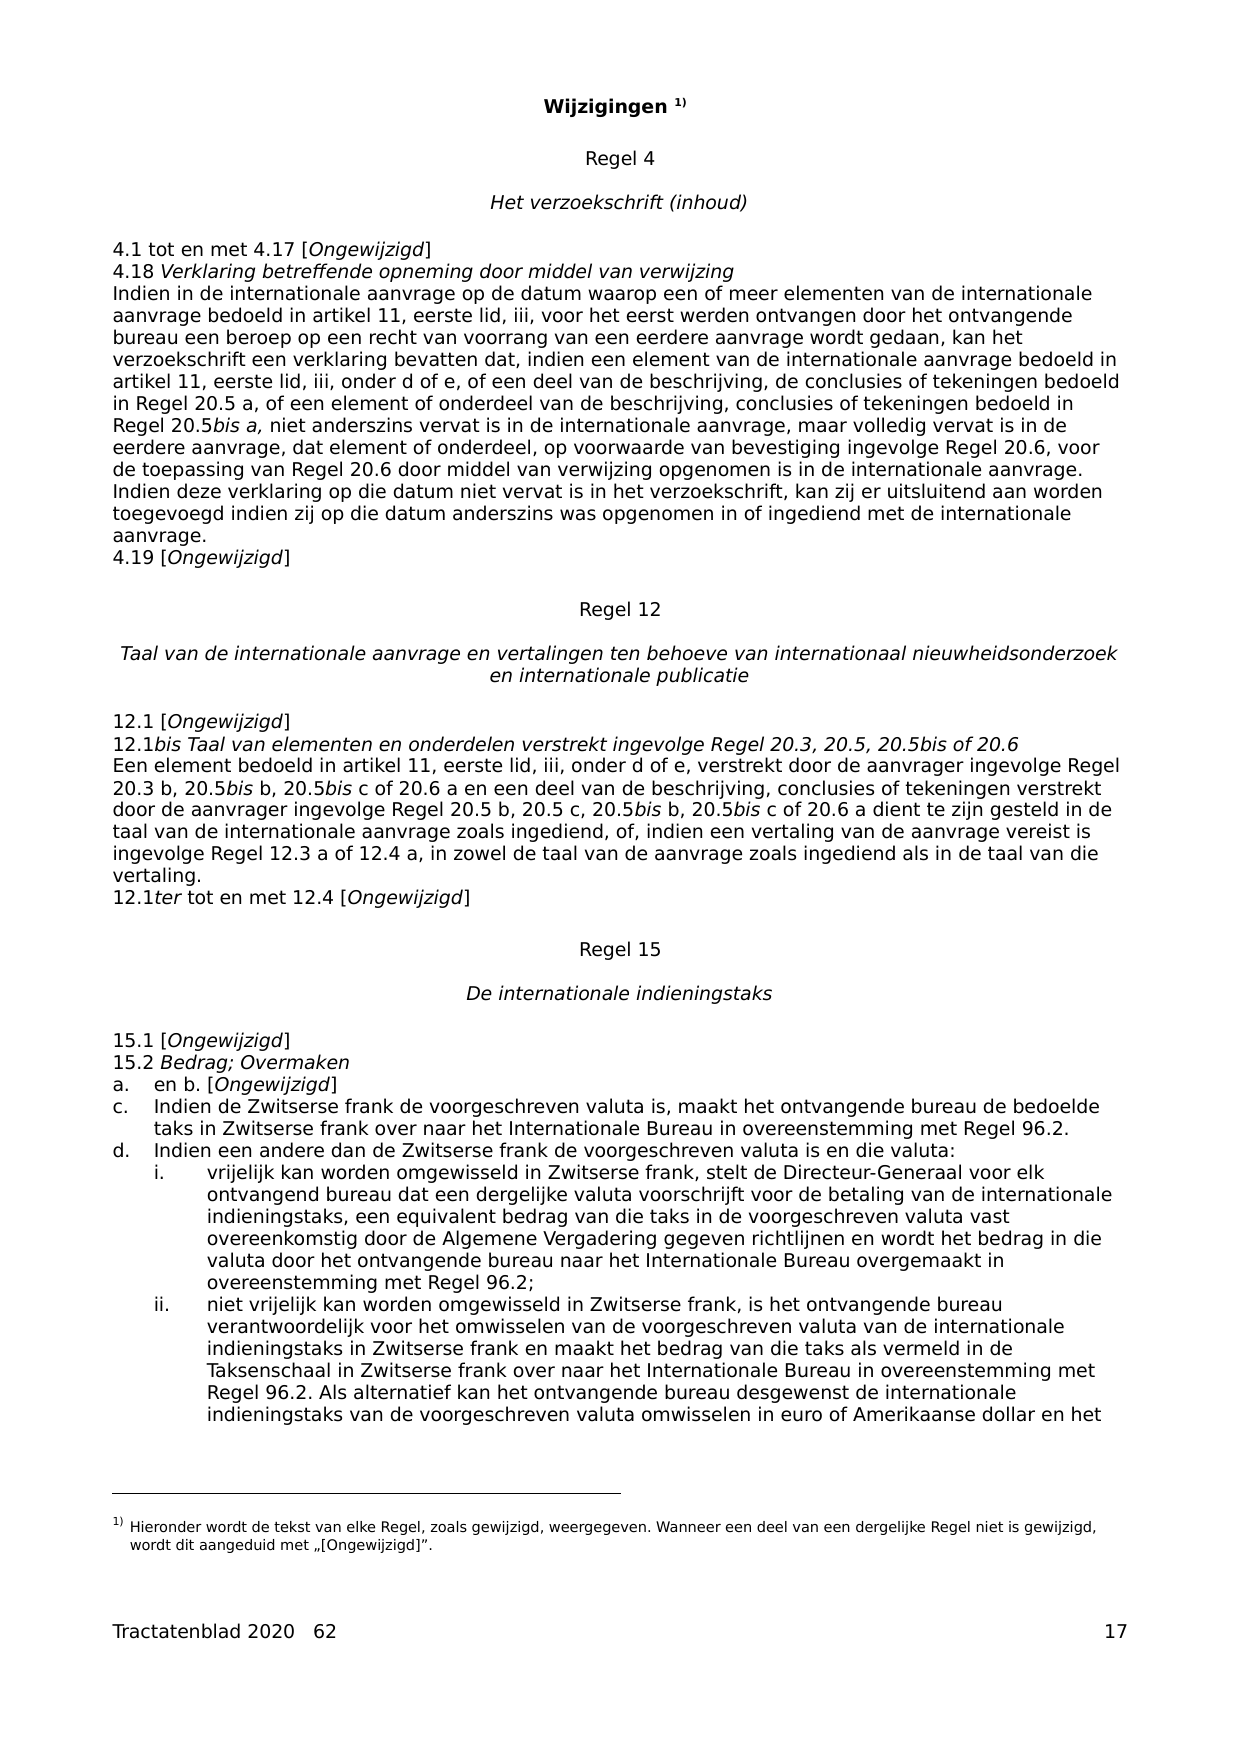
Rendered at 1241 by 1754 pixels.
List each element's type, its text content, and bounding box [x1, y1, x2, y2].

text Een element bedoeld in artikel 11, eerste lid, iii, onder d of e, verstrekt door de aanvrager ingevolge Regel 20.3 b, 20.5bis b, 20.5bis c of 20.6 a en een deel van de beschrijving, conclusies of tekeningen verstrekt door de aanvrager ingevolge Regel 20.5 b, 20.5 c, 20.5bis b, 20.5bis c of 20.6 a dient te zijn gesteld in de taal van de internationale aanvrage zoals ingediend, of, indien een vertaling van de aanvrage vereist is ingevolge Regel 12.3 a of 12.4 a, in zowel de taal van de aanvrage zoals ingediend als in de taal van die vertaling. [112, 755, 1128, 887]
text 4.18 Verklaring betreffende opneming door middel van verwijzing [112, 261, 1128, 283]
text d. Indien een andere dan de Zwitserse frank de voorgeschreven valuta is en die valuta: [112, 1140, 1128, 1162]
text i. vrijelijk kan worden omgewisseld in Zwitserse frank, stelt de Directeur-Generaal voor elk ontvangend bureau dat een dergelijke valuta voorschrijft voor de betaling van de internationale indieningstaks, een equivalent bedrag van die taks in de voorgeschreven valuta vast overeenkomstig door de Algemene Vergadering gegeven richtlijnen en wordt het bedrag in die valuta door het ontvangende bureau naar het Internationale Bureau overgemaakt in overeenstemming met Regel 96.2; [153, 1162, 1128, 1294]
text Indien in de internationale aanvrage op de datum waarop een of meer elementen van de internationale aanvrage bedoeld in artikel 11, eerste lid, iii, voor het eerst werden ontvangen door het ontvangende bureau een beroep op een recht van voorrang van een eerdere aanvrage wordt gedaan, kan het verzoekschrift een verklaring bevatten dat, indien een element van de internationale aanvrage bedoeld in artikel 11, eerste lid, iii, onder d of e, of een deel van de beschrijving, de conclusies of tekeningen bedoeld in Regel 20.5 a, of een element of onderdeel van de beschrijving, conclusies of tekeningen bedoeld in Regel 20.5bis a, niet anderszins vervat is in de internationale aanvrage, maar volledig vervat is in de eerdere aanvrage, dat element of onderdeel, op voorwaarde van bevestiging ingevolge Regel 20.6, voor de toepassing van Regel 20.6 door middel van verwijzing opgenomen is in de internationale aanvrage. Indien deze verklaring op die datum niet vervat is in het verzoekschrift, kan zij er uitsluitend aan worden toegevoegd indien zij op die datum anderszins was opgenomen in of ingediend met de internationale aanvrage. [112, 283, 1128, 547]
text 12.1bis Taal van elementen en onderdelen verstrekt ingevolge Regel 20.3, 20.5, 20.5bis of 20.6 [112, 733, 1128, 755]
text 4.1 tot en met 4.17 [Ongewijzigd] [112, 239, 1128, 261]
text ii. niet vrijelijk kan worden omgewisseld in Zwitserse frank, is het ontvangende bureau verantwoordelijk voor het omwisselen van de voorgeschreven valuta van de internationale indieningstaks in Zwitserse frank en maakt het bedrag van die taks als vermeld in de Taksenschaal in Zwitserse frank over naar het Internationale Bureau in overeenstemming met Regel 96.2. Als alternatief kan het ontvangende bureau desgewenst de internationale indieningstaks van de voorgeschreven valuta omwisselen in euro of Amerikaanse dollar en het [153, 1294, 1128, 1426]
text 4.19 [Ongewijzigd] [112, 547, 1128, 568]
text Hieronder wordt de tekst van elke Regel, zoals gewijzigd, weergegeven. Wanneer een deel van een dergelijke Regel niet is gewijzigd, wordt dit aangeduid met „[Ongewijzigd]”. [112, 1515, 1128, 1554]
text 12.1ter tot en met 12.4 [Ongewijzigd] [112, 887, 1128, 909]
text 15.2 Bedrag; Overmaken [112, 1052, 1128, 1074]
subtitle Regel 4 Het verzoekschrift (inhoud) [112, 148, 1128, 214]
subtitle Wijzigingen [112, 96, 1128, 118]
subtitle Regel 15 De internationale indieningstaks [112, 939, 1128, 1005]
subtitle Regel 12 Taal van de internationale aanvrage en vertalingen ten behoeve van internationaal nieuwheidsonderzoek en internationale publicatie [112, 598, 1128, 686]
text c. Indien de Zwitserse frank de voorgeschreven valuta is, maakt het ontvangende bureau de bedoelde taks in Zwitserse frank over naar het Internationale Bureau in overeenstemming met Regel 96.2. [112, 1096, 1128, 1140]
text a. en b. [Ongewijzigd] [112, 1074, 1128, 1096]
text 12.1 [Ongewijzigd] [112, 711, 1128, 733]
text 15.1 [Ongewijzigd] [112, 1030, 1128, 1052]
